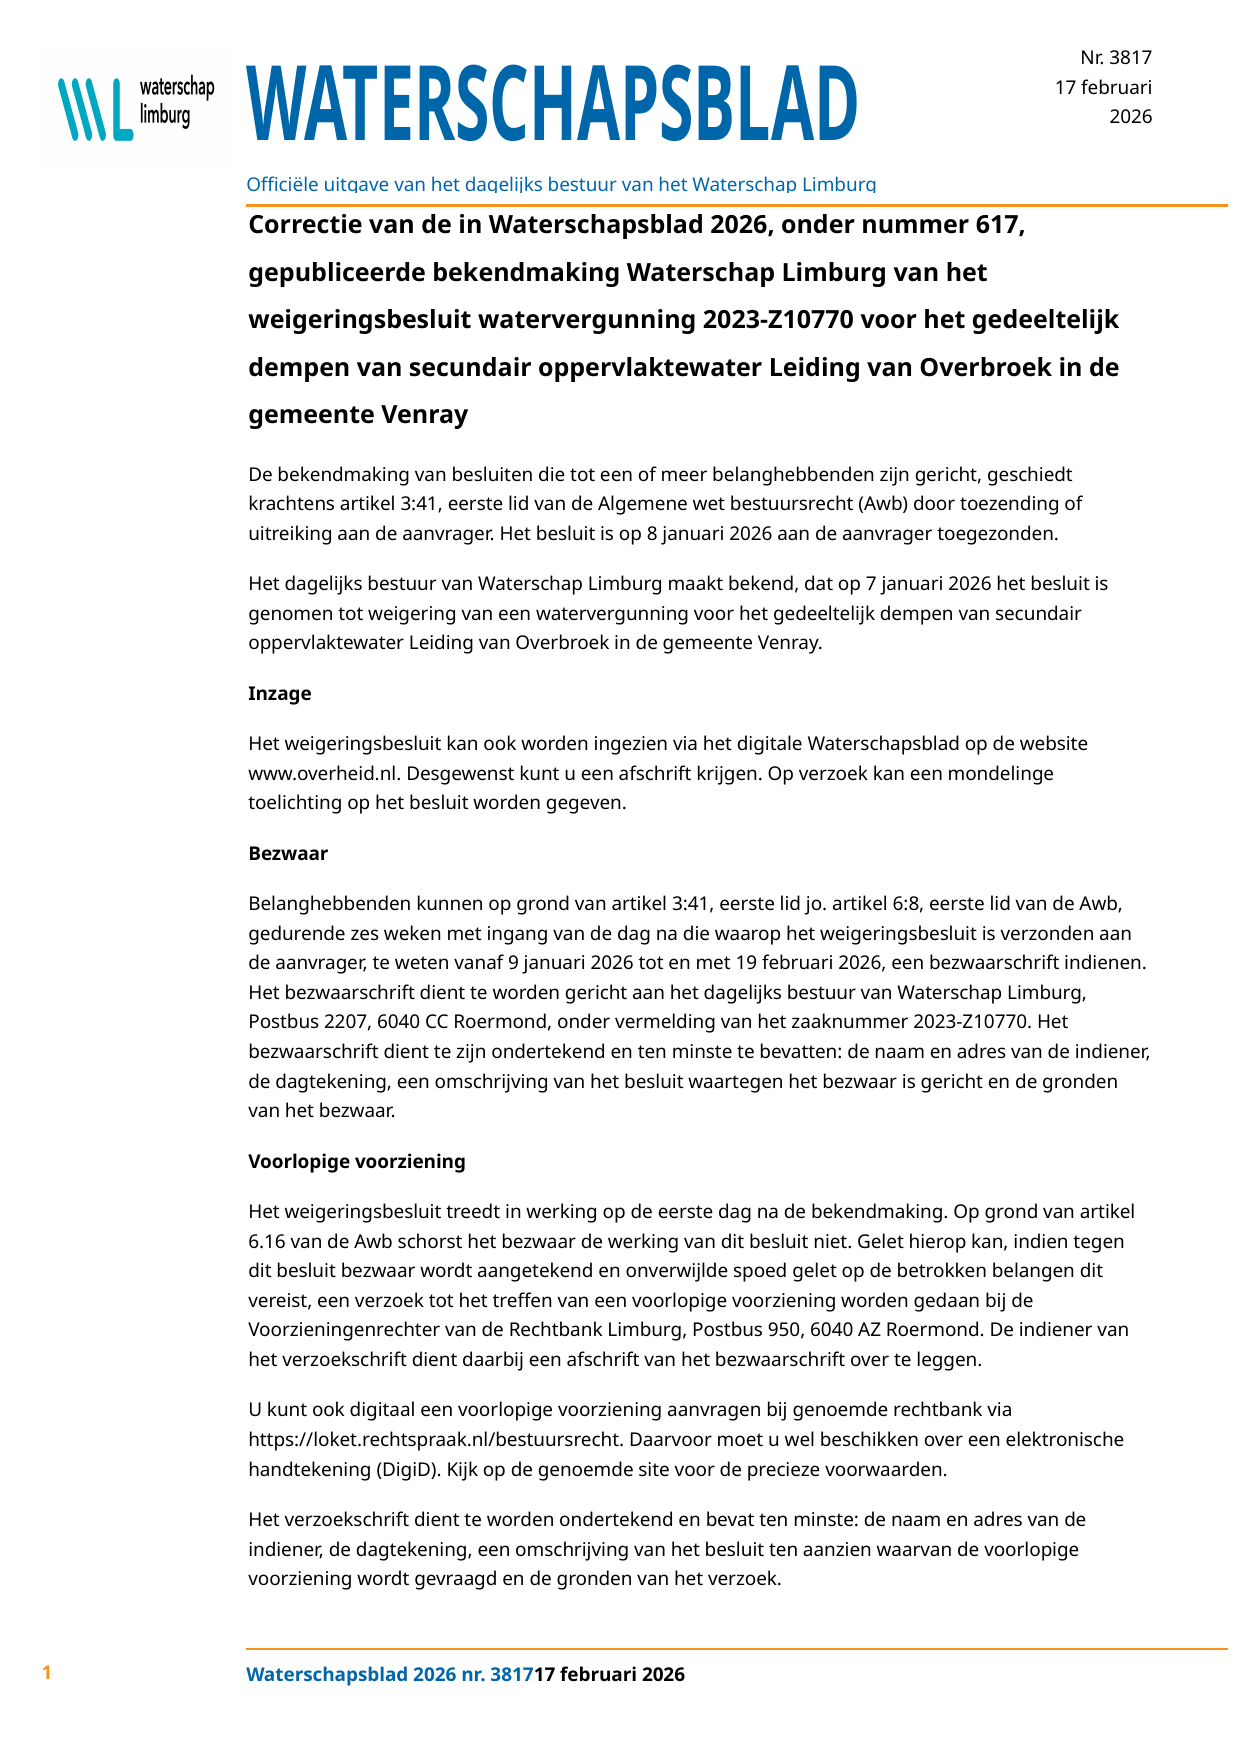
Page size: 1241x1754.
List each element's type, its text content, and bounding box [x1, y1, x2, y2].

picture [41, 47, 231, 172]
text Inzage [248, 680, 1152, 706]
text Het dagelijks bestuur van Waterschap Limburg maakt bekend, dat op 7 januari 2026 het besluit is genomen tot weigering van een watervergunning voor het gedeeltelijk dempen van secundair oppervlaktewater Leiding van Overbroek in de gemeente Venray. [248, 570, 1152, 655]
text De bekendmaking van besluiten die tot een of meer belanghebbenden zijn gericht, geschiedt krachtens artikel 3:41, eerste lid van de Algemene wet bestuursrecht (Awb) door toezending of uitreiking aan de aanvrager. Het besluit is op 8 januari 2026 aan de aanvrager toegezonden. [248, 461, 1152, 546]
text U kunt ook digitaal een voorlopige voorziening aanvragen bij genoemde rechtbank via https://loket.rechtspraak.nl/bestuursrecht. Daarvoor moet u wel beschikken over een elektronische handtekening (DigiD). Kijk op de genoemde site voor de precieze voorwaarden. [248, 1397, 1152, 1481]
text Voorlopige voorziening [248, 1148, 1152, 1173]
text Het weigeringsbesluit treedt in werking op de eerste dag na de bekendmaking. Op grond van artikel 6.16 van de Awb schorst het bezwaar de werking van dit besluit niet. Gelet hierop kan, indien tegen dit besluit bezwaar wordt aangetekend en onverwijlde spoed gelet op de betrokken belangen dit vereist, een verzoek tot het treffen van een voorlopige voorziening worden gedaan bij de Voorzieningenrechter van de Rechtbank Limburg, Postbus 950, 6040 AZ Roermond. De indiener van het verzoekschrift dient daarbij een afschrift van het bezwaarschrift over te leggen. [248, 1198, 1152, 1372]
text Belanghebbenden kunnen op grond van artikel 3:41, eerste lid jo. artikel 6:8, eerste lid van de Awb, gedurende zes weken met ingang van de dag na die waarop het weigeringsbesluit is verzonden aan de aanvrager, te weten vanaf 9 januari 2026 tot en met 19 februari 2026, een bezwaarschrift indienen. Het bezwaarschrift dient te worden gericht aan het dagelijks bestuur van Waterschap Limburg, Postbus 2207, 6040 CC Roermond, onder vermelding van het zaaknummer 2023-Z10770. Het bezwaarschrift dient te zijn ondertekend en ten minste te bevatten: de naam en adres van de indiener, de dagtekening, een omschrijving van het besluit waartegen het bezwaar is gericht en de gronden van het bezwaar. [248, 890, 1152, 1123]
text Het verzoekschrift dient te worden ondertekend en bevat ten minste: de naam en adres van de indiener, de dagtekening, een omschrijving van het besluit ten aanzien waarvan de voorlopige voorziening wordt gevraagd en de gronden van het verzoek. [248, 1506, 1152, 1591]
text Correctie van de in Waterschapsblad 2026, onder nummer 617, gepubliceerde bekendmaking Waterschap Limburg van het weigeringsbesluit watervergunning 2023-Z10770 voor het gedeeltelijk dempen van secundair oppervlaktewater Leiding van Overbroek in de gemeente Venray [248, 207, 1152, 431]
text Het weigeringsbesluit kan ook worden ingezien via het digitale Waterschapsblad op de website www.overheid.nl. Desgewenst kunt u een afschrift krijgen. Op verzoek kan een mondelinge toelichting op het besluit worden gegeven. [248, 730, 1152, 815]
text Bezwaar [248, 840, 1152, 866]
